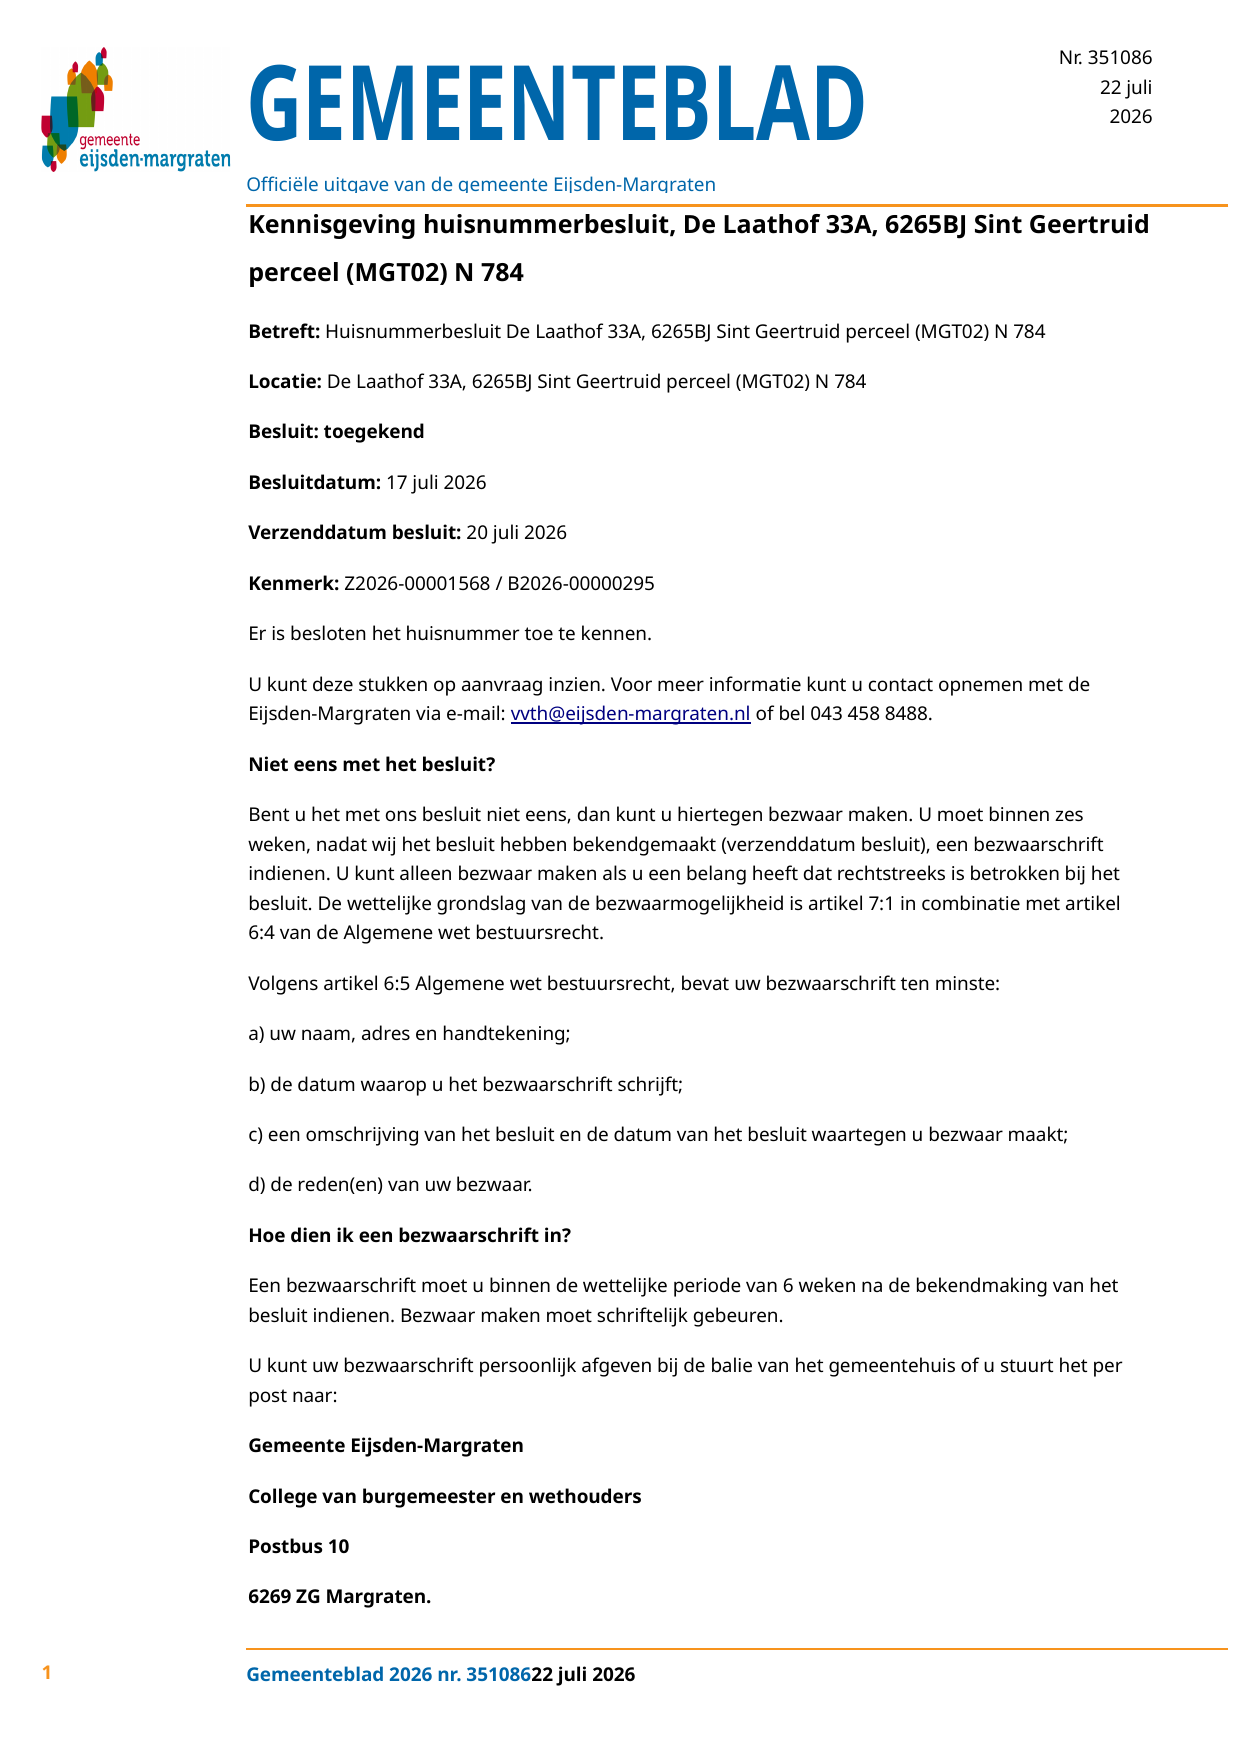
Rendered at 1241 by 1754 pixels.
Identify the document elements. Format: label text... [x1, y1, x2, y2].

text Kennisgeving huisnummerbesluit, De Laathof 33A, 6265BJ Sint Geertruid perceel (MGT02) N 784 [248, 207, 1152, 288]
text Volgens artikel 6:5 Algemene wet bestuursrecht, bevat uw bezwaarschrift ten minste: [248, 970, 1152, 996]
text d) de reden(en) van uw bezwaar. [248, 1172, 1152, 1197]
text Gemeente Eijsden-Margraten [248, 1432, 1152, 1458]
text c) een omschrijving van het besluit en de datum van het besluit waartegen u bezwaar maakt; [248, 1121, 1152, 1147]
text Er is besloten het huisnummer toe te kennen. [248, 620, 1152, 646]
text Een bezwaarschrift moet u binnen de wettelijke periode van 6 weken na de bekendmaking van het besluit indienen. Bezwaar maken moet schriftelijk gebeuren. [248, 1272, 1152, 1328]
text Besluitdatum: 17 juli 2026 [248, 469, 1152, 495]
text Hoe dien ik een bezwaarschrift in? [248, 1222, 1152, 1248]
text U kunt deze stukken op aanvraag inzien. Voor meer informatie kunt u contact opnemen met de Eijsden-Margraten via e-mail: vvth@eijsden-margraten.nl of bel 043 458 8488. [248, 671, 1152, 726]
text Verzenddatum besluit: 20 juli 2026 [248, 519, 1152, 545]
text a) uw naam, adres en handtekening; [248, 1020, 1152, 1046]
text U kunt uw bezwaarschrift persoonlijk afgeven bij de balie van het gemeentehuis of u stuurt het per post naar: [248, 1352, 1152, 1408]
text Kenmerk: Z2026-00001568 / B2026-00000295 [248, 570, 1152, 596]
text 6269 ZG Margraten. [248, 1584, 1152, 1609]
picture [41, 47, 231, 172]
text b) de datum waarop u het bezwaarschrift schrijft; [248, 1071, 1152, 1097]
text Bent u het met ons besluit niet eens, dan kunt u hiertegen bezwaar maken. U moet binnen zes weken, nadat wij het besluit hebben bekendgemaakt (verzenddatum besluit), een bezwaarschrift indienen. U kunt alleen bezwaar maken als u een belang heeft dat rechtstreeks is betrokken bij het besluit. De wettelijke grondslag van de bezwaarmogelijkheid is artikel 7:1 in combinatie met artikel 6:4 van de Algemene wet bestuursrecht. [248, 801, 1152, 945]
text Postbus 10 [248, 1533, 1152, 1559]
text Betreft: Huisnummerbesluit De Laathof 33A, 6265BJ Sint Geertruid perceel (MGT02) N 784 [248, 318, 1152, 344]
text Niet eens met het besluit? [248, 751, 1152, 777]
text College van burgemeester en wethouders [248, 1483, 1152, 1509]
text Besluit: toegekend [248, 419, 1152, 444]
text Locatie: De Laathof 33A, 6265BJ Sint Geertruid perceel (MGT02) N 784 [248, 368, 1152, 394]
